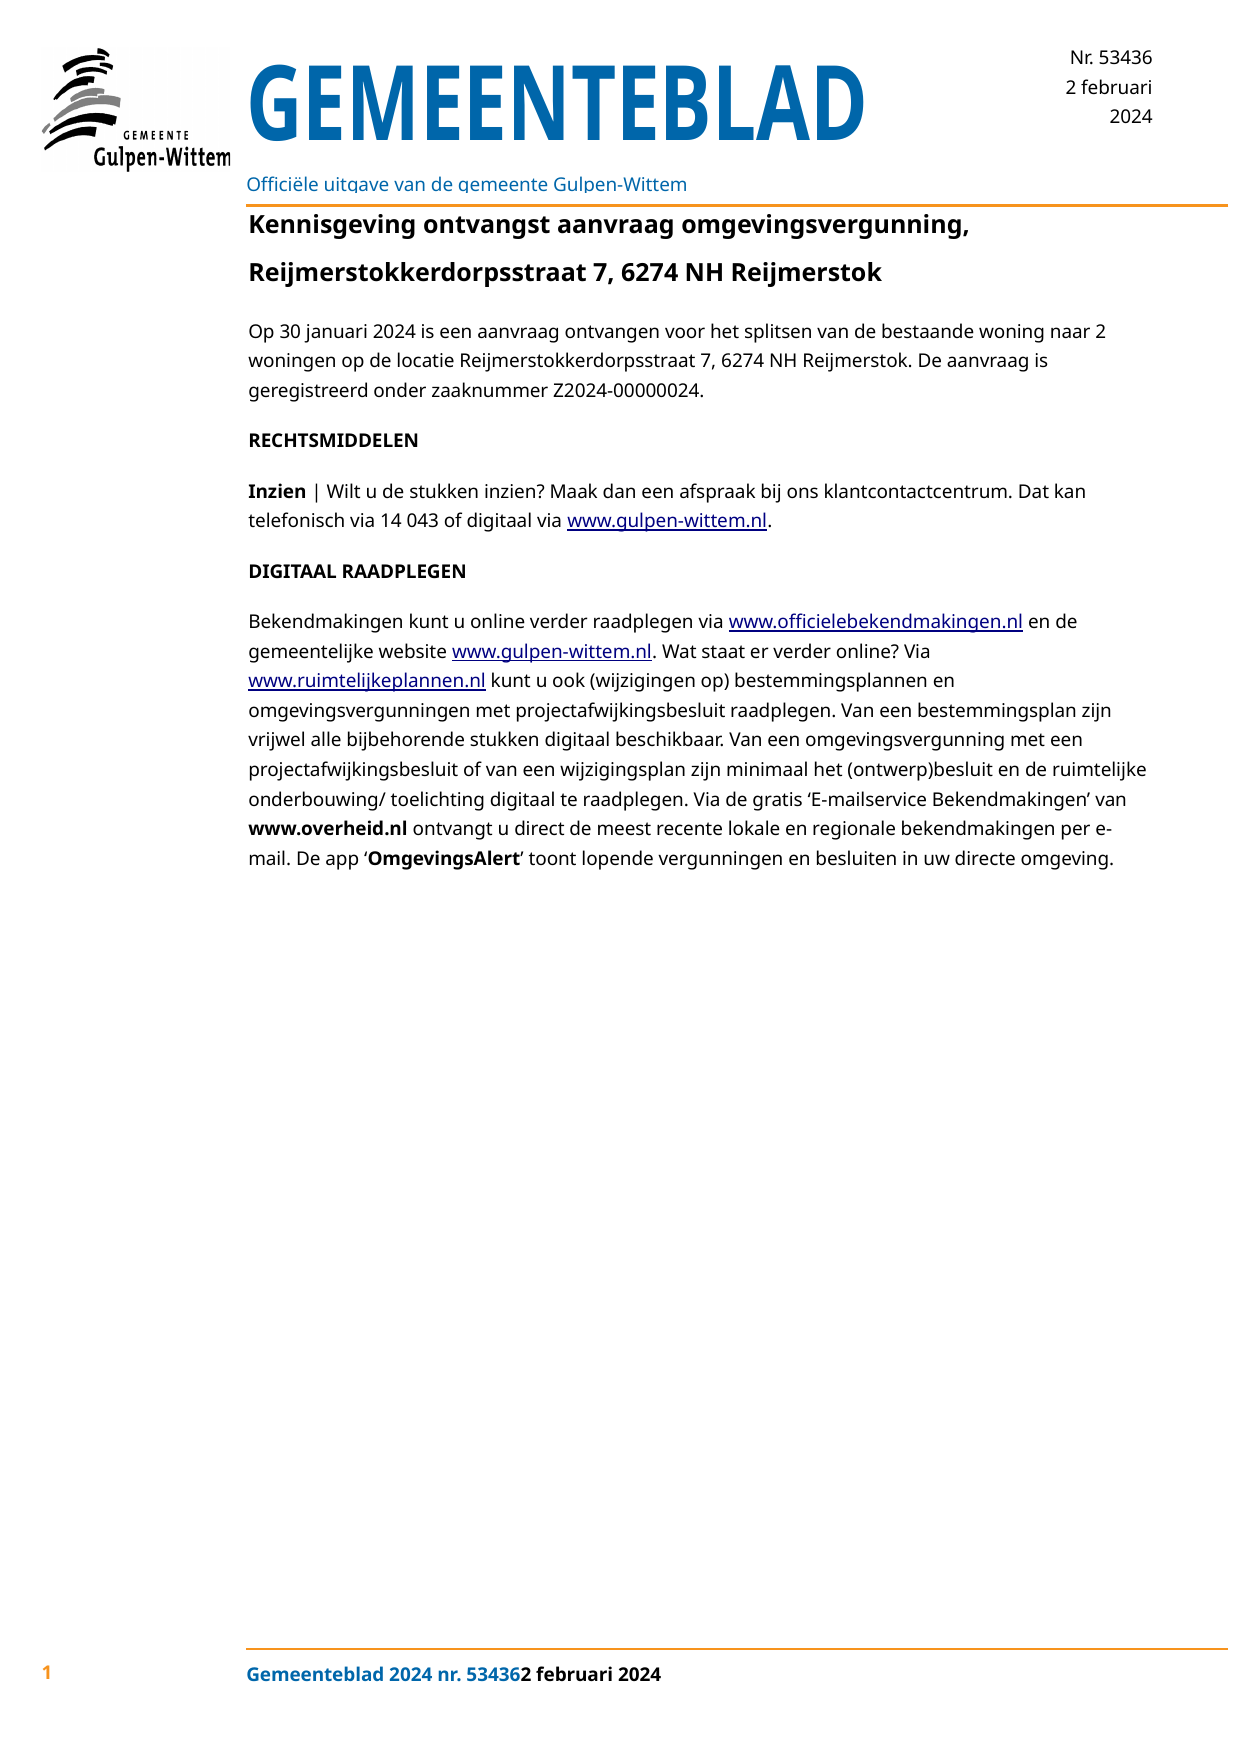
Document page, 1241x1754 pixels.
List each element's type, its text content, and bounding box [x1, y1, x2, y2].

text Bekendmakingen kunt u online verder raadplegen via www.officielebekendmakingen.nl en de gemeentelijke website www.gulpen-wittem.nl. Wat staat er verder online? Via www.ruimtelijkeplannen.nl kunt u ook (wijzigingen op) bestemmingsplannen en omgevingsvergunningen met projectafwijkingsbesluit raadplegen. Van een bestemmingsplan zijn vrijwel alle bijbehorende stukken digitaal beschikbaar. Van een omgevingsvergunning met een projectafwijkingsbesluit of van een wijzigingsplan zijn minimaal het (ontwerp)besluit en de ruimtelijke onderbouwing/ toelichting digitaal te raadplegen. Via de gratis ‘E-mailservice Bekendmakingen’ van www.overheid.nl ontvangt u direct de meest recente lokale en regionale bekendmakingen per e-mail. De app ‘OmgevingsAlert’ toont lopende vergunningen en besluiten in uw directe omgeving. [248, 608, 1152, 871]
text Kennisgeving ontvangst aanvraag omgevingsvergunning, Reijmerstokkerdorpsstraat 7, 6274 NH Reijmerstok [248, 207, 1152, 288]
picture [41, 47, 231, 172]
text Inzien | Wilt u de stukken inzien? Maak dan een afspraak bij ons klantcontactcentrum. Dat kan telefonisch via 14 043 of digitaal via www.gulpen-wittem.nl. [248, 478, 1152, 533]
text DIGITAAL RAADPLEGEN [248, 558, 1152, 584]
text RECHTSMIDDELEN [248, 427, 1152, 453]
text Op 30 januari 2024 is een aanvraag ontvangen voor het splitsen van de bestaande woning naar 2 woningen op de locatie Reijmerstokkerdorpsstraat 7, 6274 NH Reijmerstok. De aanvraag is geregistreerd onder zaaknummer Z2024-00000024. [248, 318, 1152, 403]
